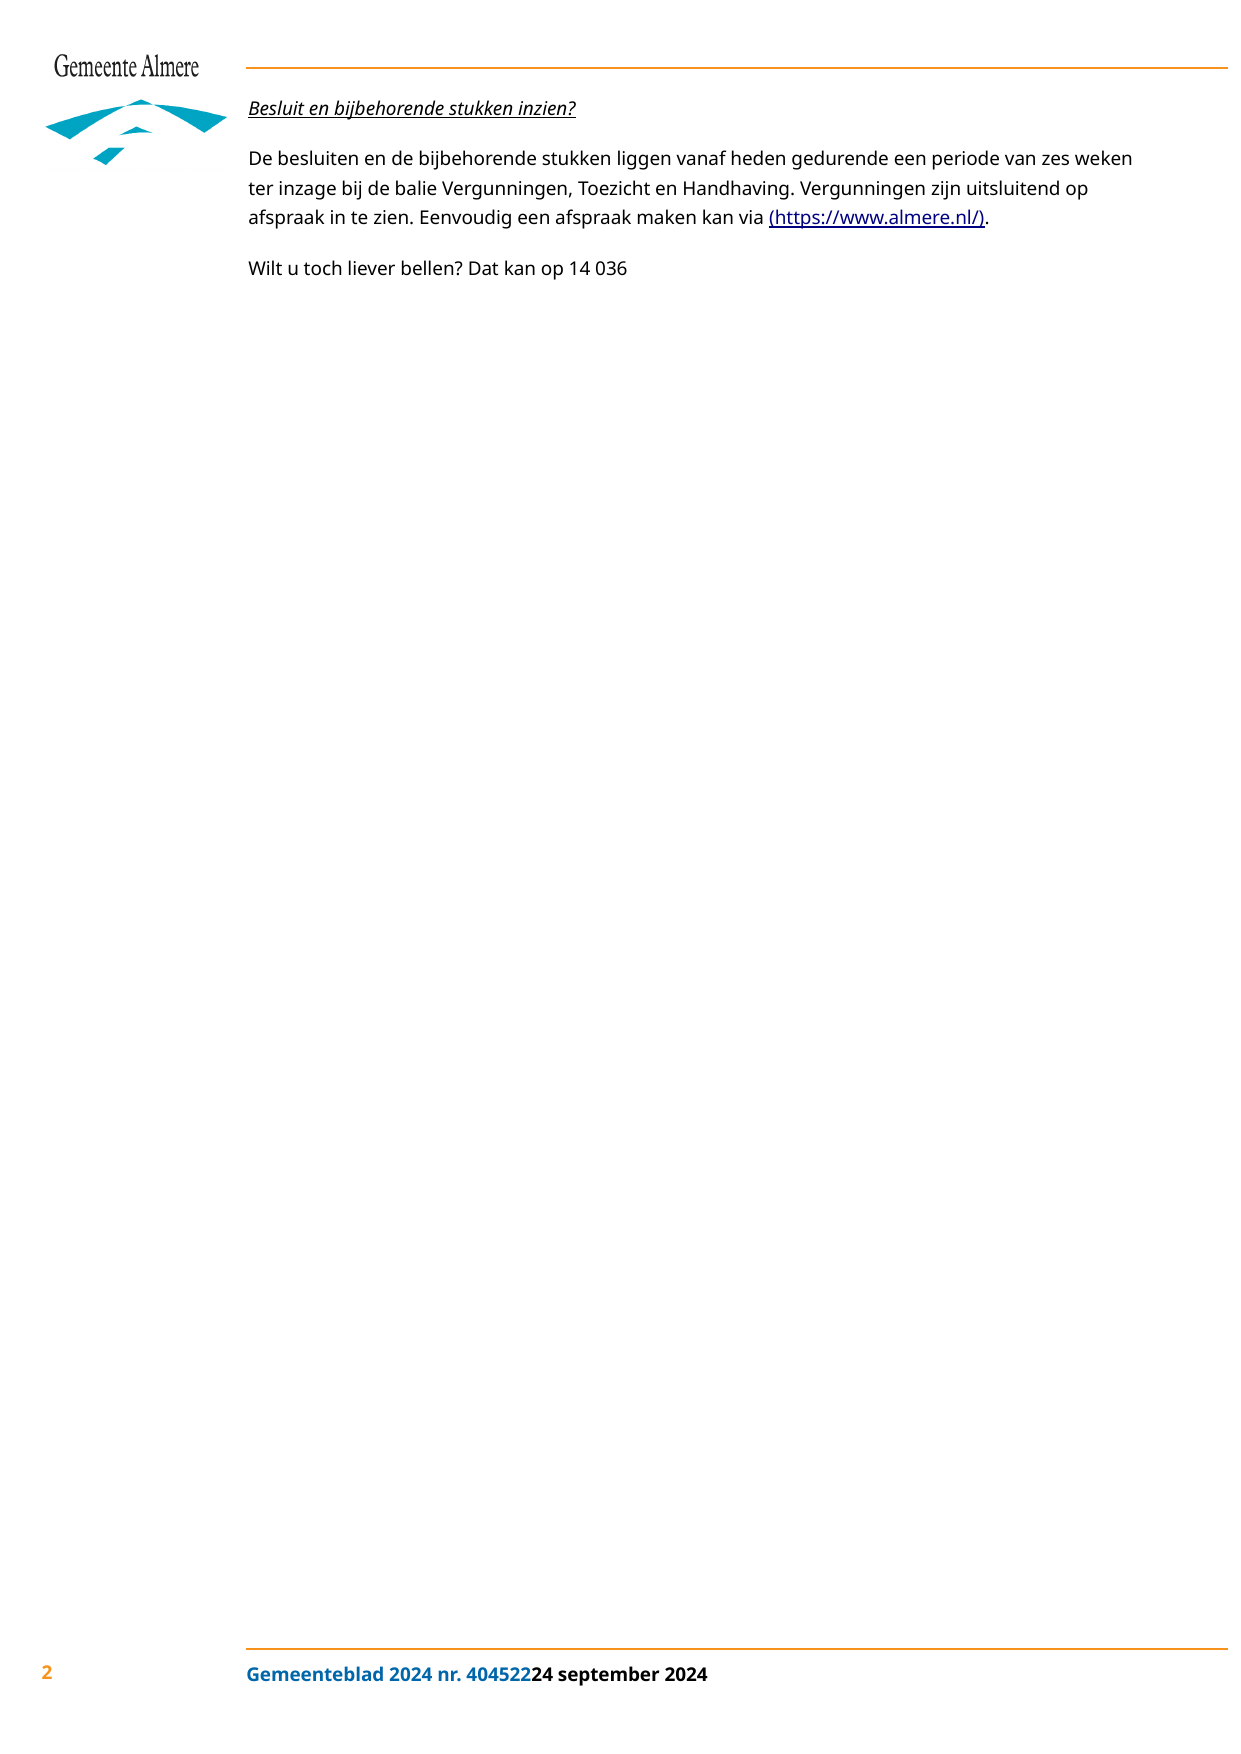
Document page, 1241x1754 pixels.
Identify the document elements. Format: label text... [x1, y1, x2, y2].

text Wilt u toch liever bellen? Dat kan op 14 036 [248, 255, 1152, 281]
text Besluit en bijbehorende stukken inzien? [248, 95, 1152, 121]
picture [41, 47, 231, 172]
text De besluiten en de bijbehorende stukken liggen vanaf heden gedurende een periode van zes weken ter inzage bij de balie Vergunningen, Toezicht en Handhaving. Vergunningen zijn uitsluitend op afspraak in te zien. Eenvoudig een afspraak maken kan via (https://www.almere.nl/). [248, 145, 1152, 230]
